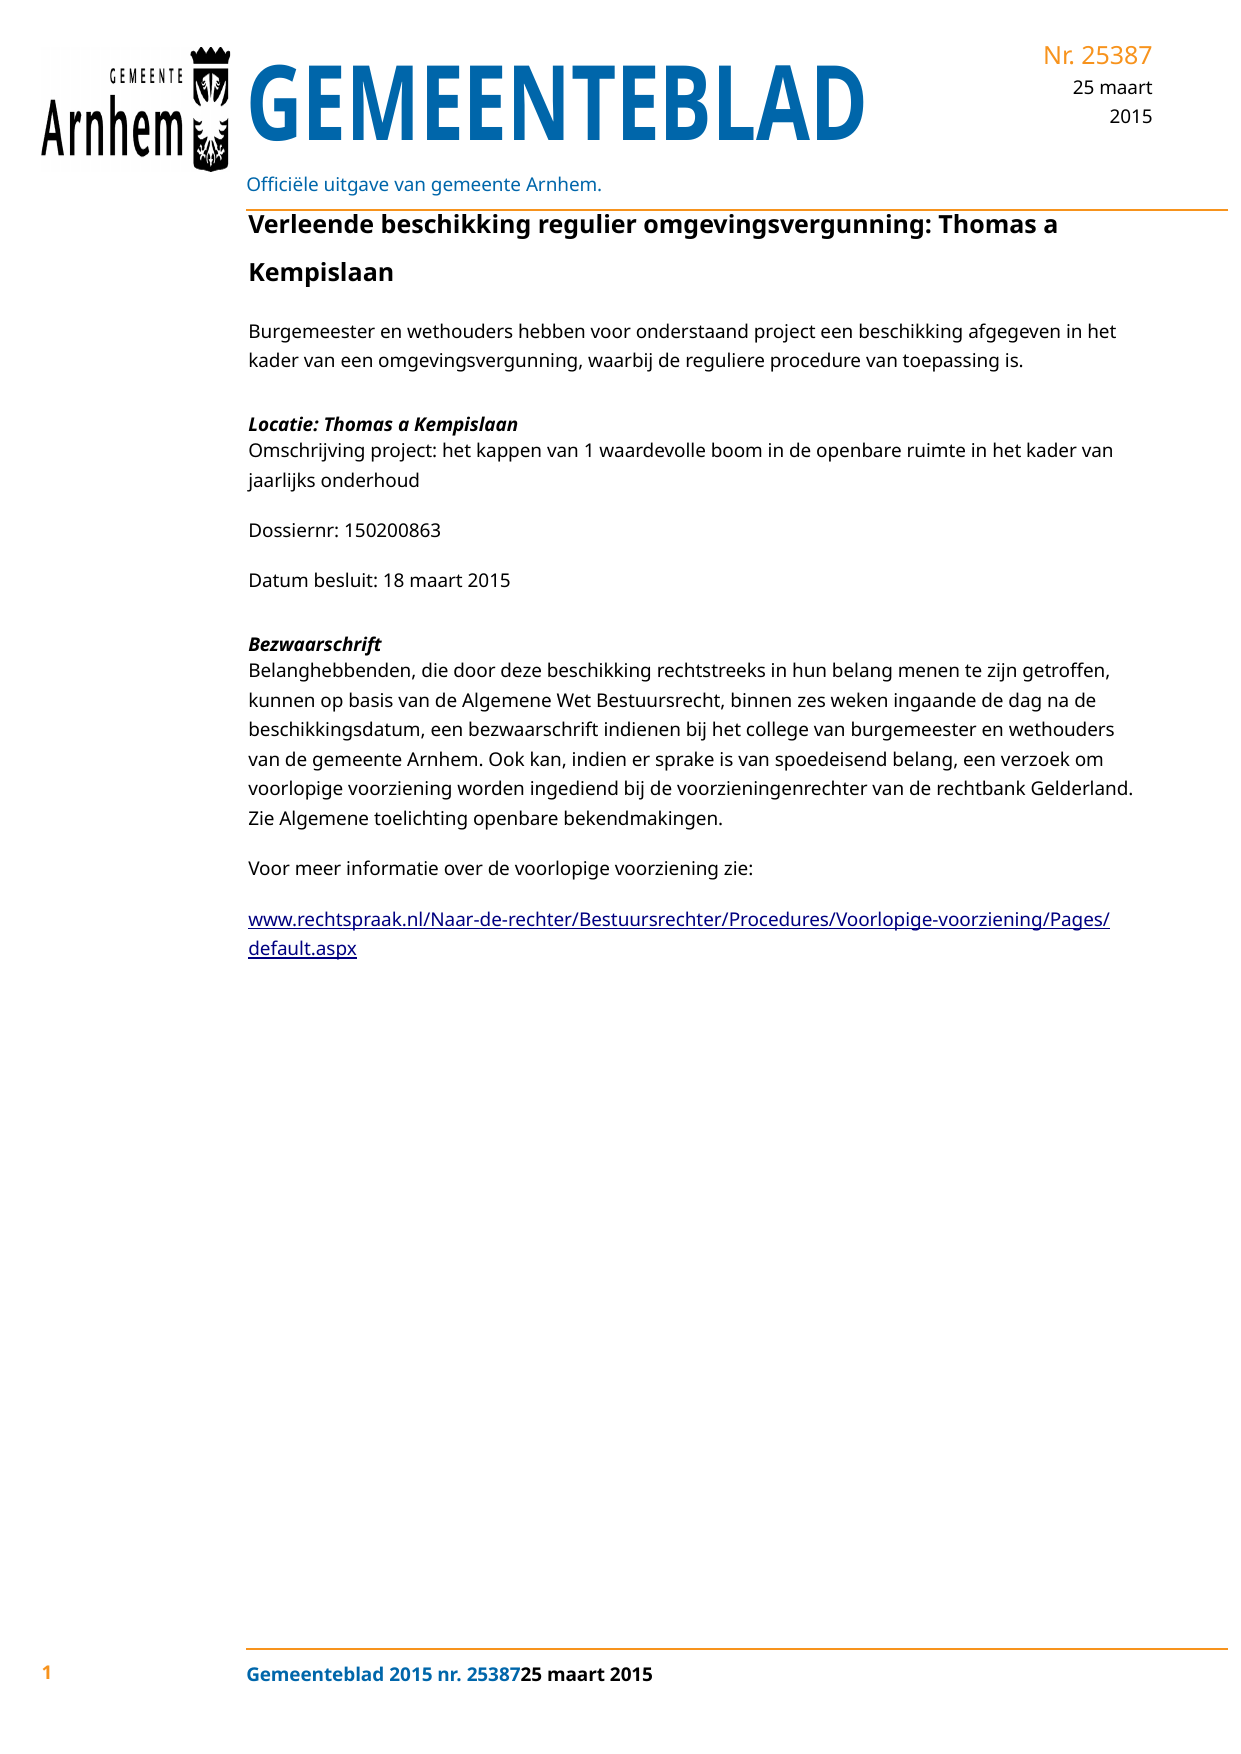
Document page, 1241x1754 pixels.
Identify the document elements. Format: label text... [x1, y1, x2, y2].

text Datum besluit: 18 maart 2015 [248, 568, 1152, 593]
text Omschrijving project: het kappen van 1 waardevolle boom in de openbare ruimte in het kader van jaarlijks onderhoud [248, 437, 1152, 492]
picture [41, 47, 231, 172]
text Verleende beschikking regulier omgevingsvergunning: Thomas a Kempislaan [248, 211, 1152, 288]
text Belanghebbenden, die door deze beschikking rechtstreeks in hun belang menen te zijn getroffen, kunnen op basis van de Algemene Wet Bestuursrecht, binnen zes weken ingaande de dag na de beschikkingsdatum, een bezwaarschrift indienen bij het college van burgemeester en wethouders van de gemeente Arnhem. Ook kan, indien er sprake is van spoedeisend belang, een verzoek om voorlopige voorziening worden ingediend bij de voorzieningenrechter van de rechtbank Gelderland. Zie Algemene toelichting openbare bekendmakingen. [248, 657, 1152, 831]
text Locatie: Thomas a Kempislaan [248, 411, 1152, 437]
text Voor meer informatie over de voorlopige voorziening zie: [248, 856, 1152, 881]
text Bezwaarschrift [248, 632, 1152, 657]
text Burgemeester en wethouders hebben voor onderstaand project een beschikking afgegeven in het kader van een omgevingsvergunning, waarbij de reguliere procedure van toepassing is. [248, 318, 1152, 373]
text www.rechtspraak.nl/Naar-de-rechter/Bestuursrechter/Procedures/Voorlopige-voorziening/Pages/default.aspx [248, 906, 1152, 961]
text Dossiernr: 150200863 [248, 517, 1152, 543]
